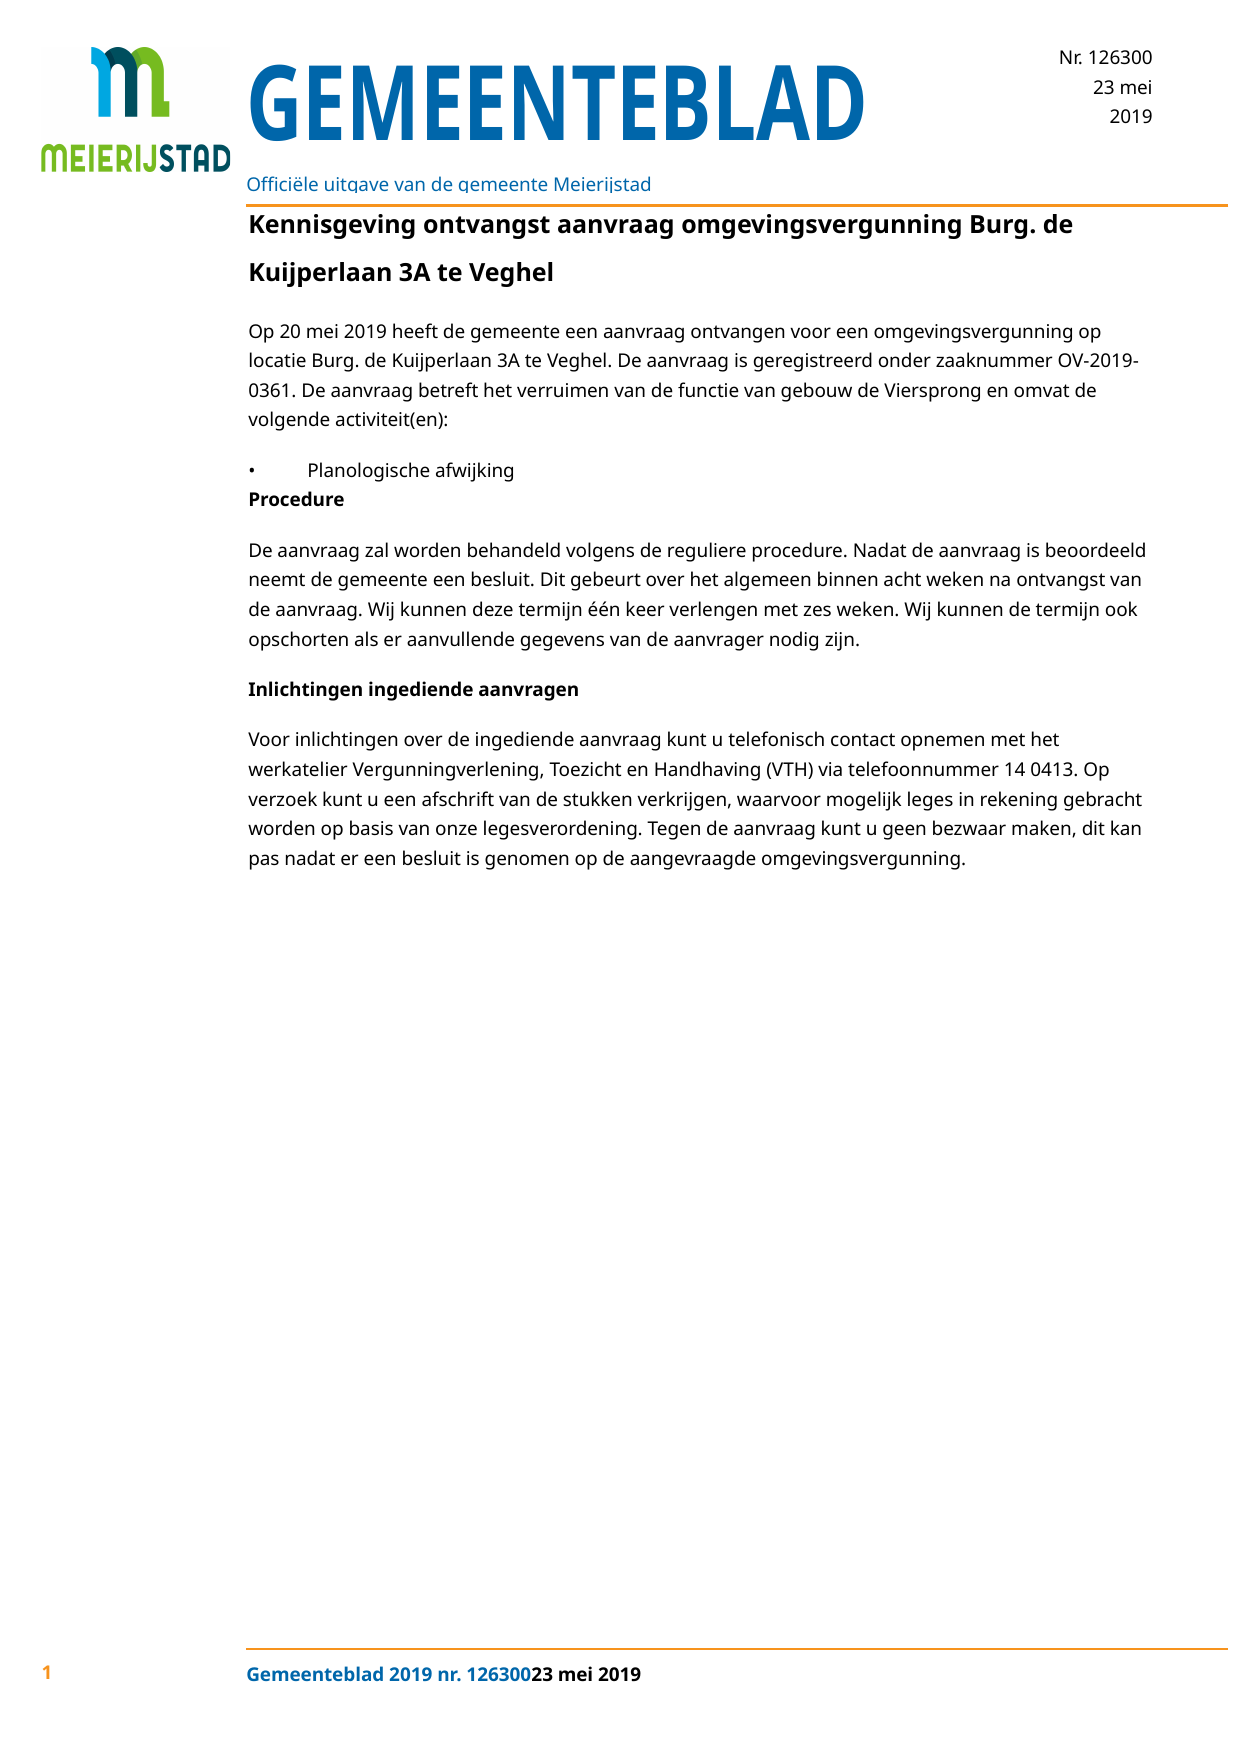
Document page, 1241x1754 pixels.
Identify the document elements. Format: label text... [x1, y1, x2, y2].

text Op 20 mei 2019 heeft de gemeente een aanvraag ontvangen voor een omgevingsvergunning op locatie Burg. de Kuijperlaan 3A te Veghel. De aanvraag is geregistreerd onder zaaknummer OV-2019-0361. De aanvraag betreft het verruimen van de functie van gebouw de Viersprong en omvat de volgende activiteit(en): [248, 318, 1152, 432]
list Planologische afwijking [248, 457, 1152, 483]
text Procedure [248, 487, 1152, 512]
text Inlichtingen ingediende aanvragen [248, 676, 1152, 702]
text Kennisgeving ontvangst aanvraag omgevingsvergunning Burg. de Kuijperlaan 3A te Veghel [248, 207, 1152, 288]
picture [41, 47, 231, 172]
text Voor inlichtingen over de ingediende aanvraag kunt u telefonisch contact opnemen met het werkatelier Vergunningverlening, Toezicht en Handhaving (VTH) via telefoonnummer 14 0413. Op verzoek kunt u een afschrift van de stukken verkrijgen, waarvoor mogelijk leges in rekening gebracht worden op basis van onze legesverordening. Tegen de aanvraag kunt u geen bezwaar maken, dit kan pas nadat er een besluit is genomen op de aangevraagde omgevingsvergunning. [248, 727, 1152, 871]
text De aanvraag zal worden behandeld volgens de reguliere procedure. Nadat de aanvraag is beoordeeld neemt de gemeente een besluit. Dit gebeurt over het algemeen binnen acht weken na ontvangst van de aanvraag. Wij kunnen deze termijn één keer verlengen met zes weken. Wij kunnen de termijn ook opschorten als er aanvullende gegevens van de aanvrager nodig zijn. [248, 537, 1152, 652]
